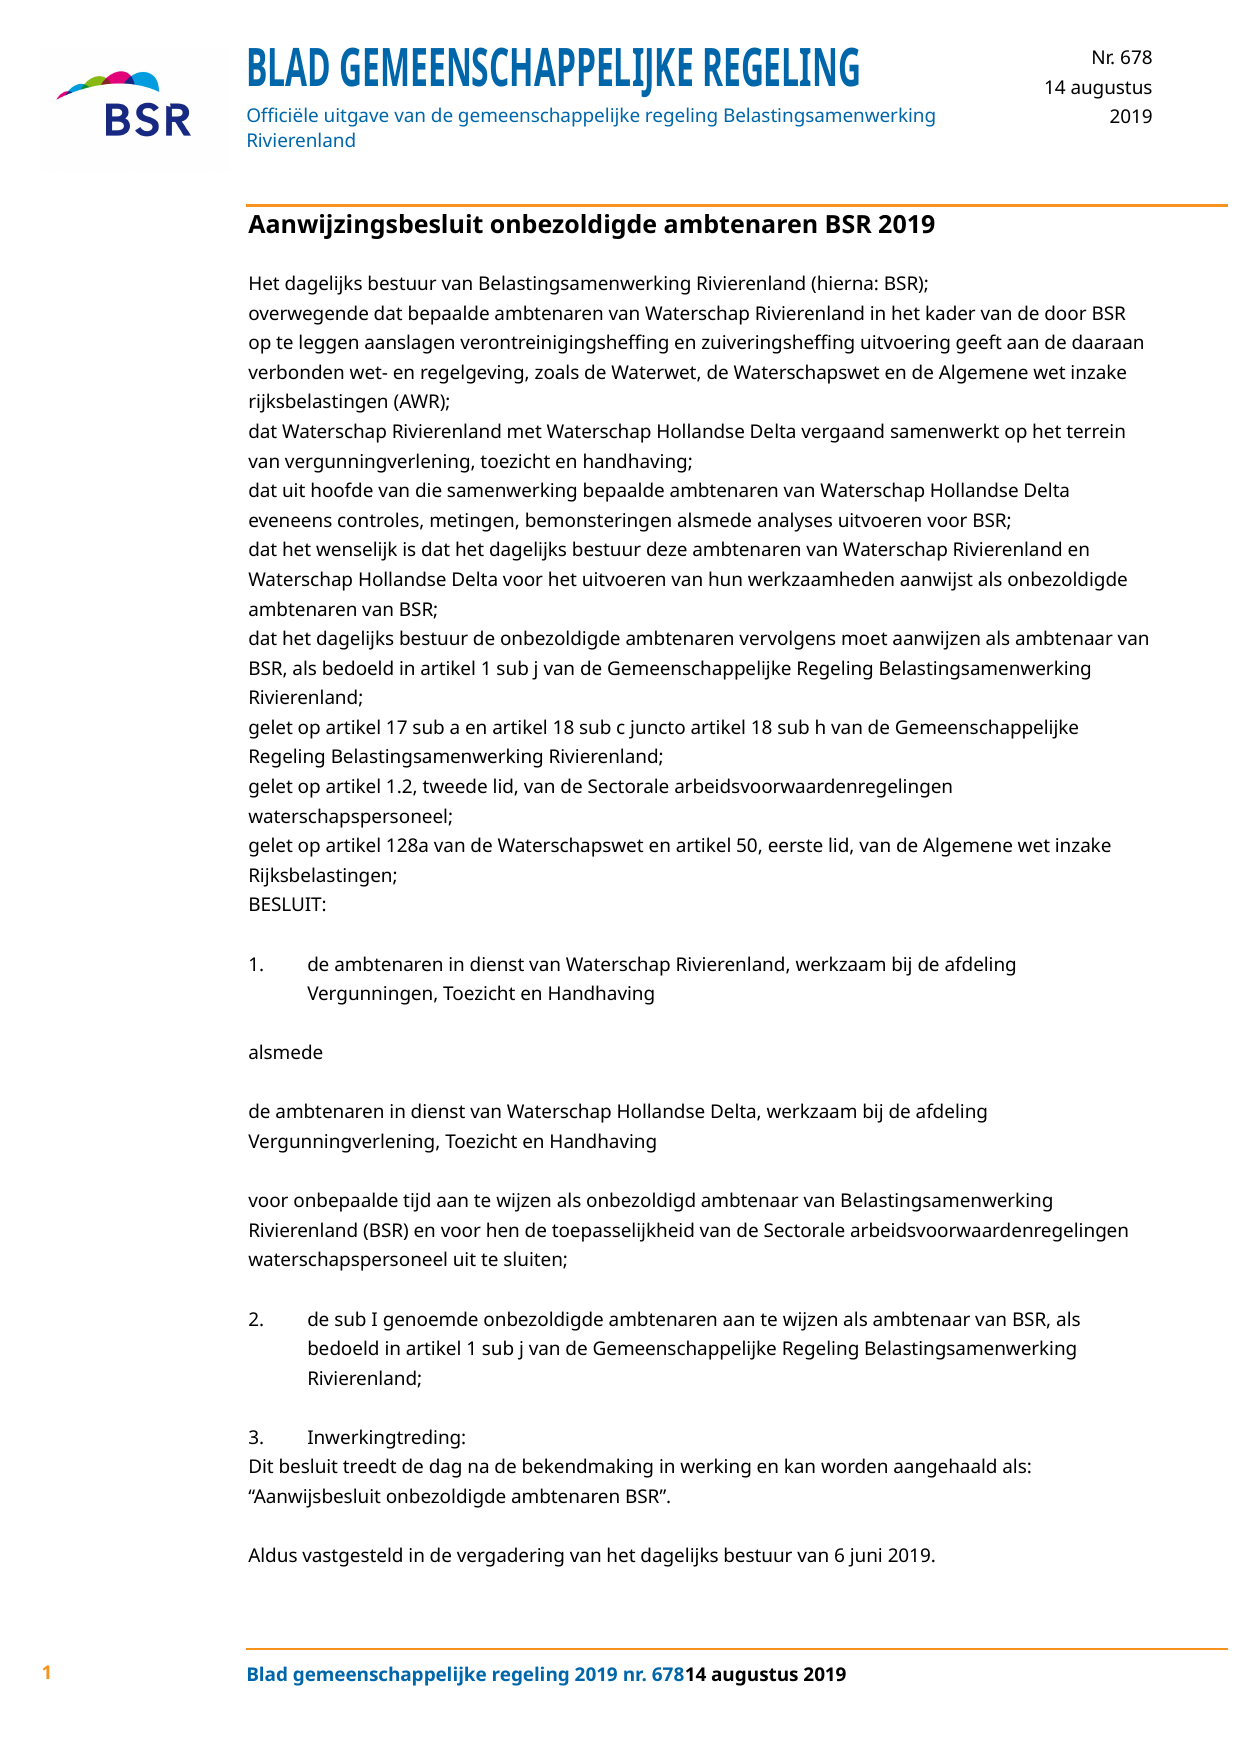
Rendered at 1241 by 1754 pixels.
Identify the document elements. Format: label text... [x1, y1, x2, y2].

text dat uit hoofde van die samenwerking bepaalde ambtenaren van Waterschap Hollandse Delta eveneens controles, metingen, bemonsteringen alsmede analyses uitvoeren voor BSR; [248, 477, 1152, 533]
list de sub I genoemde onbezoldigde ambtenaren aan te wijzen als ambtenaar van BSR, als bedoeld in artikel 1 sub j van de Gemeenschappelijke Regeling Belastingsamenwerking Rivierenland; [248, 1306, 1152, 1391]
text gelet op artikel 1.2, tweede lid, van de Sectorale arbeidsvoorwaardenregelingen waterschapspersoneel; [248, 773, 1152, 828]
text Dit besluit treedt de dag na de bekendmaking in werking en kan worden aangehaald als: “Aanwijsbesluit onbezoldigde ambtenaren BSR”. [248, 1454, 1152, 1509]
text Aanwijzingsbesluit onbezoldigde ambtenaren BSR 2019 [248, 207, 1152, 241]
list de ambtenaren in dienst van Waterschap Rivierenland, werkzaam bij de afdeling Vergunningen, Toezicht en Handhaving [248, 951, 1152, 1006]
text gelet op artikel 128a van de Waterschapswet en artikel 50, eerste lid, van de Algemene wet inzake Rijksbelastingen; [248, 832, 1152, 888]
text BESLUIT: [248, 892, 1152, 917]
picture [41, 47, 231, 172]
text dat het dagelijks bestuur de onbezoldigde ambtenaren vervolgens moet aanwijzen als ambtenaar van BSR, als bedoeld in artikel 1 sub j van de Gemeenschappelijke Regeling Belastingsamenwerking Rivierenland; [248, 625, 1152, 710]
text gelet op artikel 17 sub a en artikel 18 sub c juncto artikel 18 sub h van de Gemeenschappelijke Regeling Belastingsamenwerking Rivierenland; [248, 714, 1152, 769]
text voor onbepaalde tijd aan te wijzen als onbezoldigd ambtenaar van Belastingsamenwerking Rivierenland (BSR) en voor hen de toepasselijkheid van de Sectorale arbeidsvoorwaardenregelingen waterschapspersoneel uit te sluiten; [248, 1187, 1152, 1272]
text dat het wenselijk is dat het dagelijks bestuur deze ambtenaren van Waterschap Rivierenland en Waterschap Hollandse Delta voor het uitvoeren van hun werkzaamheden aanwijst als onbezoldigde ambtenaren van BSR; [248, 537, 1152, 621]
text alsmede [248, 1039, 1152, 1065]
text Aldus vastgesteld in de vergadering van het dagelijks bestuur van 6 juni 2019. [248, 1542, 1152, 1568]
text dat Waterschap Rivierenland met Waterschap Hollandse Delta vergaand samenwerkt op het terrein van vergunningverlening, toezicht en handhaving; [248, 418, 1152, 473]
text overwegende dat bepaalde ambtenaren van Waterschap Rivierenland in het kader van de door BSR op te leggen aanslagen verontreinigingsheffing en zuiveringsheffing uitvoering geeft aan de daaraan verbonden wet- en regelgeving, zoals de Waterwet, de Waterschapswet en de Algemene wet inzake rijksbelastingen (AWR); [248, 300, 1152, 414]
list Inwerkingtreding: [248, 1424, 1152, 1450]
text Het dagelijks bestuur van Belastingsamenwerking Rivierenland (hierna: BSR); [248, 270, 1152, 296]
text de ambtenaren in dienst van Waterschap Hollandse Delta, werkzaam bij de afdeling Vergunningverlening, Toezicht en Handhaving [248, 1099, 1152, 1154]
